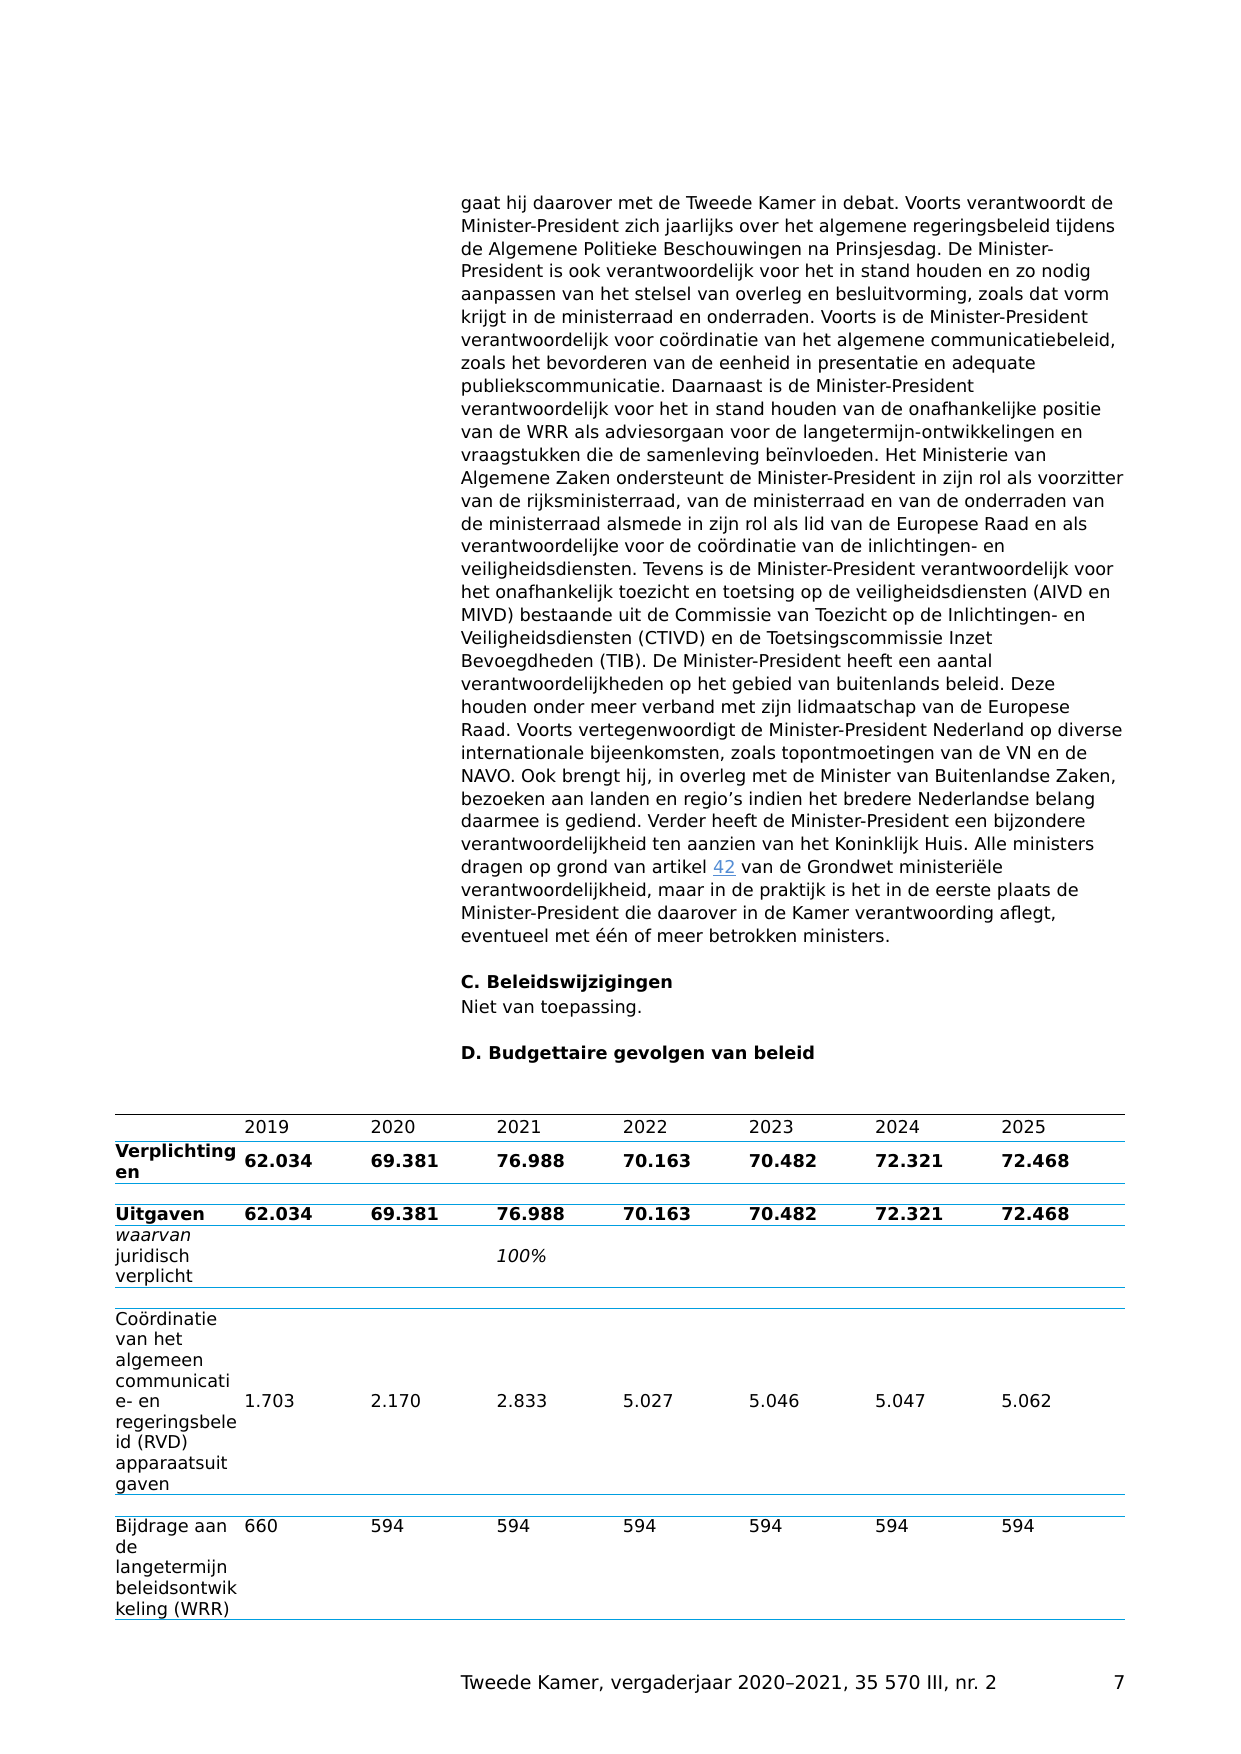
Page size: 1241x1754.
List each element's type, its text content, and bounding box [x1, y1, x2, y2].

table_cell 72.321 [872, 1142, 998, 1182]
table_cell 2019 [241, 1115, 367, 1141]
table_cell 2023 [746, 1115, 872, 1141]
table_cell Verplichtingen [115, 1142, 241, 1182]
text Niet van toepassing. [461, 995, 1125, 1018]
table_cell 2025 [998, 1115, 1125, 1141]
text D. Budgettaire gevolgen van beleid [461, 1041, 1125, 1064]
table_cell [872, 1184, 998, 1203]
table_cell Bijdrage aan de langetermijnbeleidsontwikkeling (WRR) [115, 1517, 241, 1619]
table_cell 70.163 [620, 1205, 746, 1225]
table_cell 76.988 [494, 1205, 620, 1225]
table_cell [115, 1115, 241, 1141]
table_cell [620, 1495, 746, 1516]
table_cell [998, 1288, 1125, 1308]
table_cell waarvan juridisch verplicht [115, 1226, 241, 1287]
table_cell Coördinatie van het algemeen communicatie- en regeringsbeleid (RVD) apparaatsuitgaven [115, 1309, 241, 1494]
table_cell [620, 1288, 746, 1308]
table_cell 70.482 [746, 1142, 872, 1182]
table_cell 594 [998, 1517, 1125, 1619]
table_cell 72.468 [998, 1205, 1125, 1225]
table_cell 2022 [620, 1115, 746, 1141]
table_cell [998, 1184, 1125, 1203]
text gaat hij daarover met de Tweede Kamer in debat. Voorts verantwoordt de Minister-President zich jaarlijks over het algemene regeringsbeleid tijdens de Algemene Politieke Beschouwingen na Prinsjesdag. De Minister-President is ook verantwoordelijk voor het in stand houden en zo nodig aanpassen van het stelsel van overleg en besluitvorming, zoals dat vorm krijgt in de ministerraad en onderraden. Voorts is de Minister-President verantwoordelijk voor coördinatie van het algemene communicatiebeleid, zoals het bevorderen van de eenheid in presentatie en adequate publiekscommunicatie. Daarnaast is de Minister-President verantwoordelijk voor het in stand houden van de onafhankelijke positie van de WRR als adviesorgaan voor de langetermijn-ontwikkelingen en vraagstukken die de samenleving beïnvloeden. Het Ministerie van Algemene Zaken ondersteunt de Minister-President in zijn rol als voorzitter van de rijksministerraad, van de ministerraad en van de onderraden van de ministerraad alsmede in zijn rol als lid van de Europese Raad en als verantwoordelijke voor de coördinatie van de inlichtingen- en veiligheidsdiensten. Tevens is de Minister-President verantwoordelijk voor het onafhankelijk toezicht en toetsing op de veiligheidsdiensten (AIVD en MIVD) bestaande uit de Commissie van Toezicht op de Inlichtingen- en Veiligheidsdiensten (CTIVD) en de Toetsingscommissie Inzet Bevoegdheden (TIB). De Minister-President heeft een aantal verantwoordelijkheden op het gebied van buitenlands beleid. Deze houden onder meer verband met zijn lidmaatschap van de Europese Raad. Voorts vertegenwoordigt de Minister-President Nederland op diverse internationale bijeenkomsten, zoals topontmoetingen van de VN en de NAVO. Ook brengt hij, in overleg met de Minister van Buitenlandse Zaken, bezoeken aan landen en regio’s indien het bredere Nederlandse belang daarmee is gediend. Verder heeft de Minister-President een bijzondere verantwoordelijkheid ten aanzien van het Koninklijk Huis. Alle ministers dragen op grond van artikel 42 van de Grondwet ministeriële verantwoordelijkheid, maar in de praktijk is het in de eerste plaats de Minister-President die daarover in de Kamer verantwoording aflegt, eventueel met één of meer betrokken ministers. [461, 191, 1125, 947]
table_cell [241, 1184, 367, 1203]
table_cell 594 [746, 1517, 872, 1619]
table_cell [998, 1226, 1125, 1287]
table_cell [115, 1184, 241, 1203]
table_cell [115, 1495, 241, 1516]
table_cell [241, 1226, 367, 1287]
table_cell 69.381 [368, 1142, 493, 1182]
table_cell 72.321 [872, 1205, 998, 1225]
table_cell [368, 1288, 493, 1308]
table_cell [368, 1226, 493, 1287]
table_cell 2.833 [494, 1309, 620, 1494]
table_cell 100% [494, 1226, 620, 1287]
table_cell [494, 1288, 620, 1308]
table_cell [872, 1288, 998, 1308]
table_cell 70.482 [746, 1205, 872, 1225]
table_cell [746, 1226, 872, 1287]
table_cell 5.062 [998, 1309, 1125, 1494]
table_cell [368, 1184, 493, 1203]
table_cell 5.046 [746, 1309, 872, 1494]
table_cell [494, 1184, 620, 1203]
table_cell [115, 1288, 241, 1308]
table_cell 594 [494, 1517, 620, 1619]
table_cell 76.988 [494, 1142, 620, 1182]
table_cell [241, 1288, 367, 1308]
table_header Tabel 2 Tabel Budgettaire gevolgen van beleidsartikel Eenheid van het algemeen regeringsbeleid (bedragen x € 1.000) [115, 1066, 1125, 1114]
table_cell [746, 1184, 872, 1203]
table_cell [998, 1495, 1125, 1516]
table_cell 70.163 [620, 1142, 746, 1182]
table_cell 594 [620, 1517, 746, 1619]
table_cell 594 [368, 1517, 493, 1619]
table_cell [494, 1495, 620, 1516]
table_cell 62.034 [241, 1205, 367, 1225]
table_cell [872, 1495, 998, 1516]
text C. Beleidswijzigingen [461, 970, 1125, 993]
table_cell 2021 [494, 1115, 620, 1141]
table_cell [620, 1184, 746, 1203]
table_cell 2024 [872, 1115, 998, 1141]
table_cell 69.381 [368, 1205, 493, 1225]
table_cell [368, 1495, 493, 1516]
table_cell 5.027 [620, 1309, 746, 1494]
table_cell [620, 1226, 746, 1287]
table_cell 660 [241, 1517, 367, 1619]
table_cell 1.703 [241, 1309, 367, 1494]
table_cell 72.468 [998, 1142, 1125, 1182]
table_cell Uitgaven [115, 1205, 241, 1225]
table_cell [241, 1495, 367, 1516]
table_cell 2.170 [368, 1309, 493, 1494]
table_cell 62.034 [241, 1142, 367, 1182]
table_cell [746, 1288, 872, 1308]
table_cell [872, 1226, 998, 1287]
table_cell 594 [872, 1517, 998, 1619]
table_cell 5.047 [872, 1309, 998, 1494]
table_cell [746, 1495, 872, 1516]
table_cell 2020 [368, 1115, 493, 1141]
